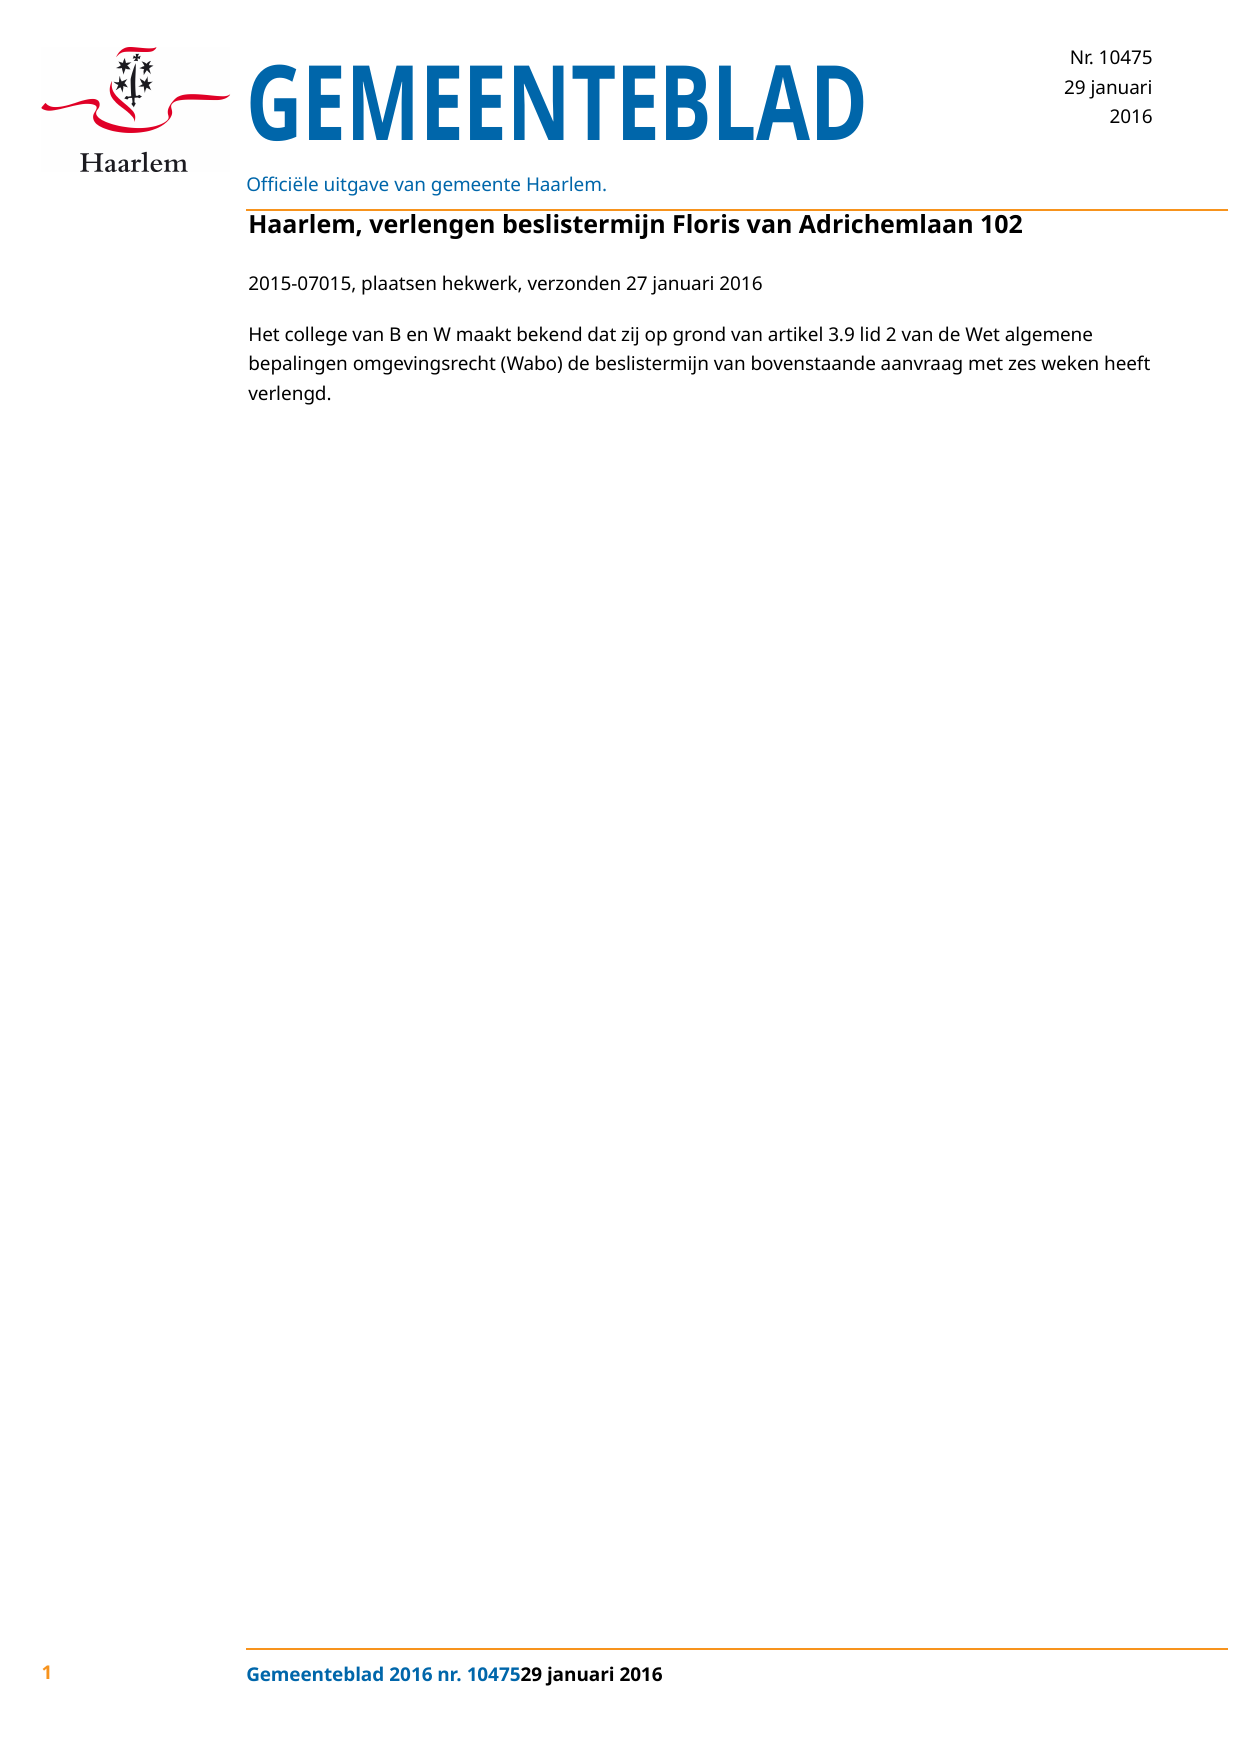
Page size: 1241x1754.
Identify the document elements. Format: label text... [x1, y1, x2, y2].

text Haarlem, verlengen beslistermijn Floris van Adrichemlaan 102 [248, 211, 1152, 241]
text 2015-07015, plaatsen hekwerk, verzonden 27 januari 2016 [248, 270, 1152, 296]
picture [41, 47, 231, 172]
text Het college van B en W maakt bekend dat zij op grond van artikel 3.9 lid 2 van de Wet algemene bepalingen omgevingsrecht (Wabo) de beslistermijn van bovenstaande aanvraag met zes weken heeft verlengd. [248, 321, 1152, 406]
